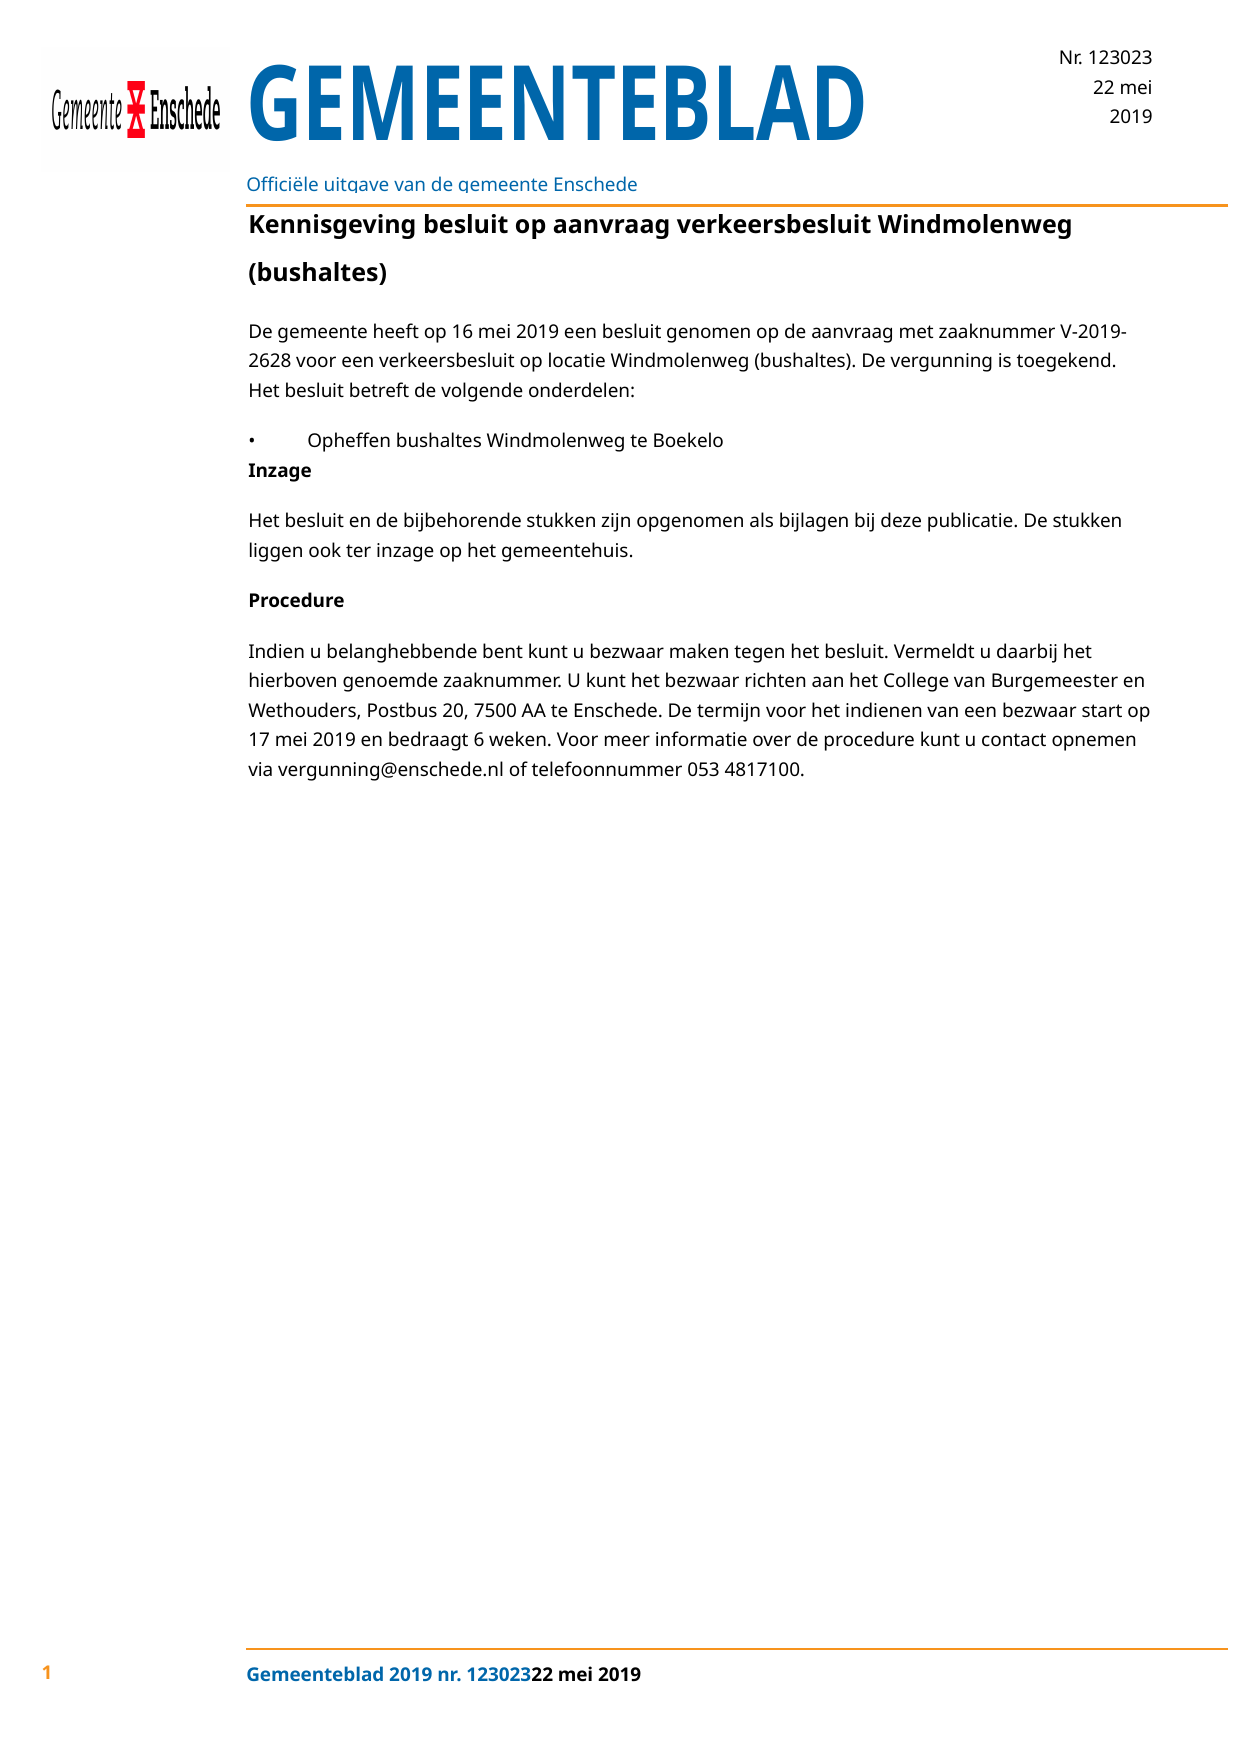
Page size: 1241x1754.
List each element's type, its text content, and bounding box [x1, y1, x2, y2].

text Kennisgeving besluit op aanvraag verkeersbesluit Windmolenweg (bushaltes) [248, 207, 1152, 288]
text Het besluit en de bijbehorende stukken zijn opgenomen als bijlagen bij deze publicatie. De stukken liggen ook ter inzage op het gemeentehuis. [248, 507, 1152, 563]
list Opheffen bushaltes Windmolenweg te Boekelo [248, 427, 1152, 453]
text Indien u belanghebbende bent kunt u bezwaar maken tegen het besluit. Vermeldt u daarbij het hierboven genoemde zaaknummer. U kunt het bezwaar richten aan het College van Burgemees­ter en Wethouders, Postbus 20, 7500 AA te Enschede. De termijn voor het indienen van een bezwaar start op 17 mei 2019 en bedraagt 6 weken. Voor meer informatie over de procedure kunt u contact opnemen via vergunning@enschede.nl of telefoonnummer 053 4817100. [248, 638, 1152, 782]
text Procedure [248, 587, 1152, 613]
text De gemeente heeft op 16 mei 2019 een besluit genomen op de aanvraag met zaaknummer V-2019-2628 voor een verkeersbesluit op locatie Windmolenweg (bushaltes). De vergunning is toegekend. Het besluit betreft de volgende onderdelen: [248, 318, 1152, 403]
picture [41, 47, 231, 172]
text Inzage [248, 457, 1152, 483]
